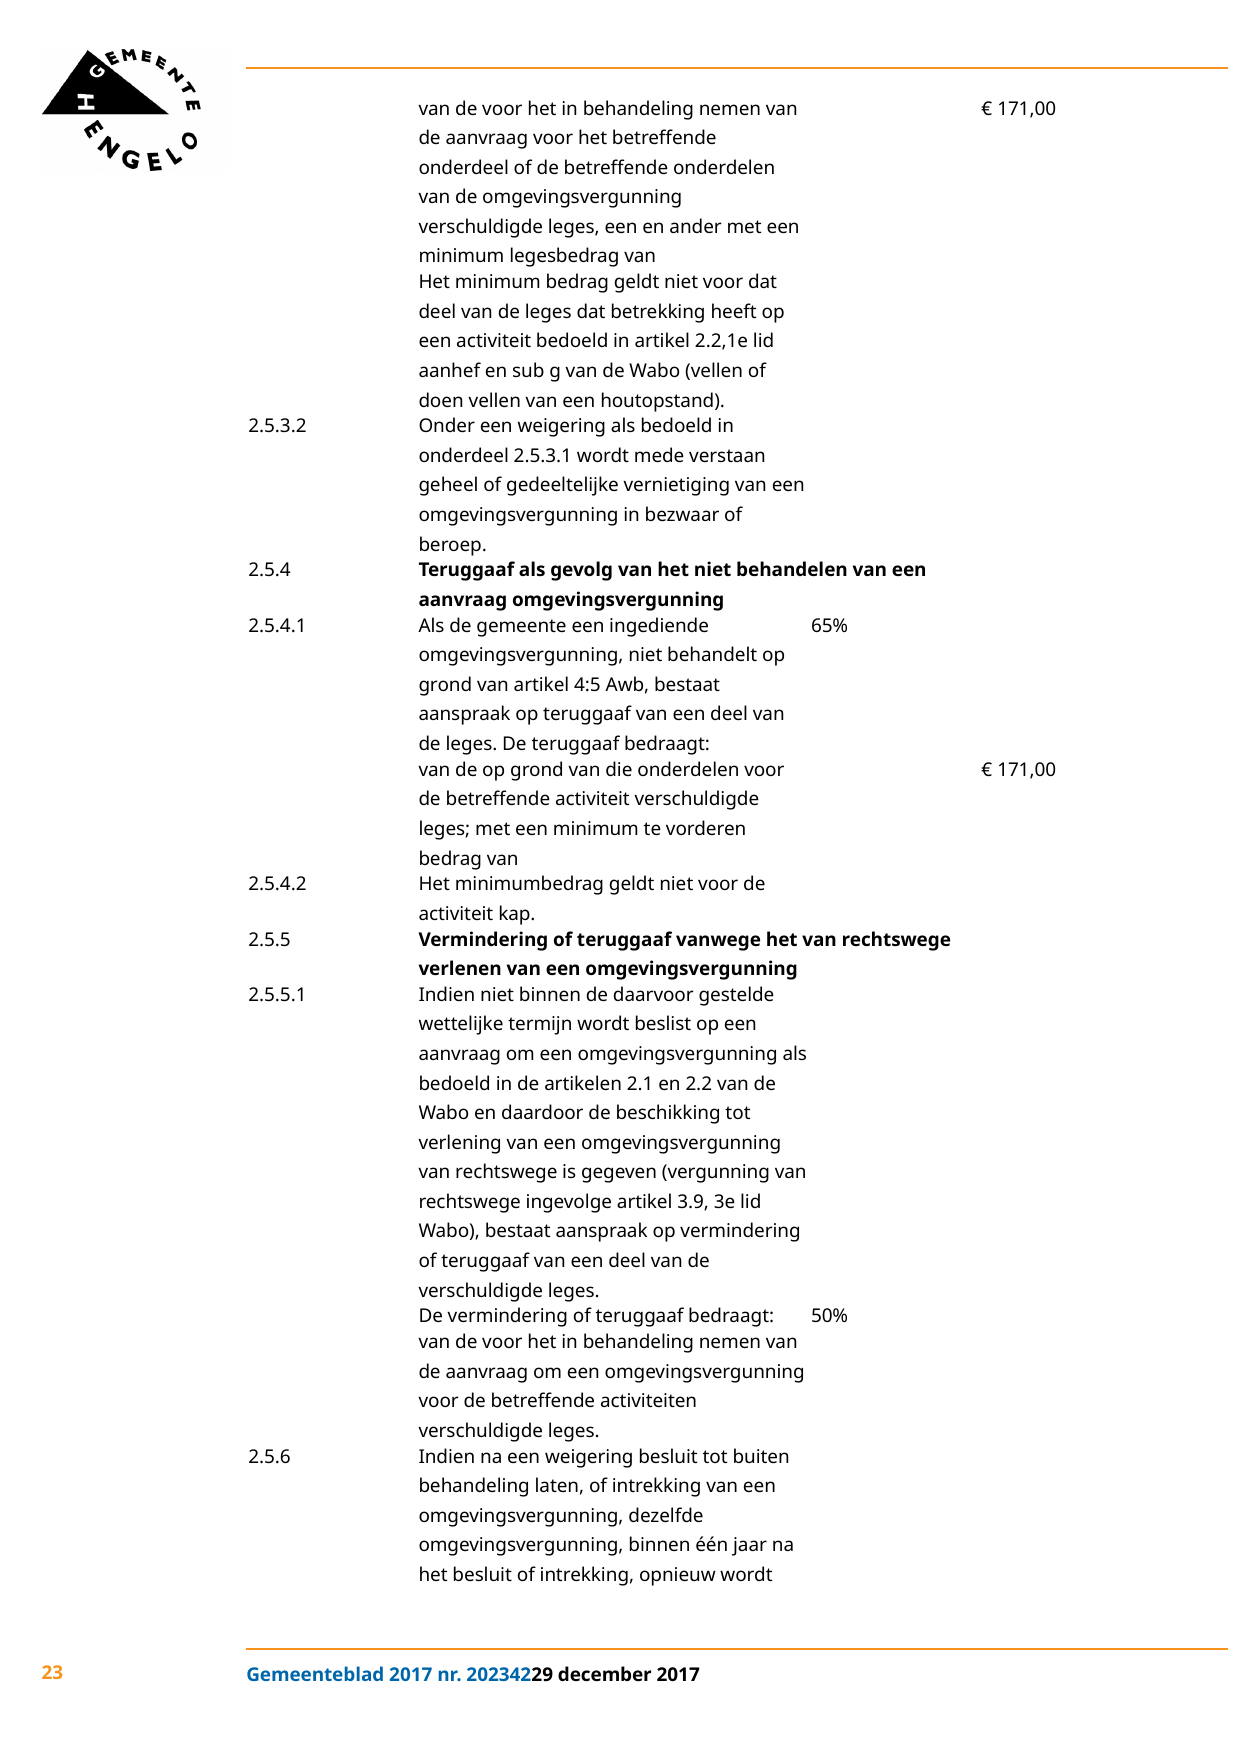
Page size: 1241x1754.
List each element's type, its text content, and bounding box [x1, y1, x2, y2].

table_cell [248, 269, 418, 412]
table_cell [248, 1328, 418, 1443]
table_cell [248, 95, 418, 268]
table_cell [811, 269, 981, 412]
table_cell [981, 926, 1152, 981]
table_cell [811, 1443, 981, 1587]
picture [41, 47, 231, 172]
table_cell Vermindering of teruggaaf vanwege het van rechtswege verlenen van een omgevingsvergunning [418, 926, 981, 981]
table_cell Indien niet binnen de daarvoor gestelde wettelijke termijn wordt beslist op een aanvraag om een omgevingsvergunning als bedoeld in de artikelen 2.1 en 2.2 van de Wabo en daardoor de beschikking tot verlening van een omgevingsvergunning van rechtswege is gegeven (vergunning van rechtswege ingevolge artikel 3.9, 3e lid Wabo), bestaat aanspraak op vermindering of teruggaaf van een deel van de verschuldigde leges. [418, 981, 811, 1303]
table_cell [981, 870, 1152, 926]
table_cell [981, 612, 1152, 756]
table_cell 65% [811, 612, 981, 756]
table_cell [981, 981, 1152, 1303]
table_cell 2.5.4 [248, 557, 418, 612]
table_cell [981, 557, 1152, 612]
table_cell 50% [811, 1303, 981, 1328]
table_cell Het minimumbedrag geldt niet voor de activiteit kap. [418, 870, 811, 926]
table_cell 2.5.4.1 [248, 612, 418, 756]
table_cell [811, 413, 981, 557]
table_cell [981, 269, 1152, 412]
table_cell [811, 870, 981, 926]
table_cell 2.5.3.2 [248, 413, 418, 557]
table_cell € 171,00 [981, 95, 1152, 268]
table_cell [981, 1443, 1152, 1587]
table_cell [981, 1328, 1152, 1443]
table_cell [811, 95, 981, 268]
table_cell 2.5.5.1 [248, 981, 418, 1303]
table_cell [811, 756, 981, 870]
table_cell [811, 981, 981, 1303]
table_cell van de op grond van die onderdelen voor de betreffende activiteit verschuldigde leges; met een minimum te vorderen bedrag van [418, 756, 811, 870]
table_cell van de voor het in behandeling nemen van de aanvraag voor het betreffende onderdeel of de betreffende onderdelen van de omgevingsvergunning verschuldigde leges, een en ander met een minimum legesbedrag van [418, 95, 811, 268]
table_cell Indien na een weigering besluit tot buiten behandeling laten, of intrekking van een omgevingsvergunning, dezelfde omgevingsvergunning, binnen één jaar na het besluit of intrekking, opnieuw wordt [418, 1443, 811, 1587]
table_cell De vermindering of teruggaaf bedraagt: [418, 1303, 811, 1328]
table_cell [981, 413, 1152, 557]
table_cell Als de gemeente een ingediende omgevingsvergunning, niet behandelt op grond van artikel 4:5 Awb, bestaat aanspraak op teruggaaf van een deel van de leges. De teruggaaf bedraagt: [418, 612, 811, 756]
table_cell Onder een weigering als bedoeld in onderdeel 2.5.3.1 wordt mede verstaan geheel of gedeeltelijke vernietiging van een omgevingsvergunning in bezwaar of beroep. [418, 413, 811, 557]
table_cell van de voor het in behandeling nemen van de aanvraag om een omgevingsvergunning voor de betreffende activiteiten verschuldigde leges. [418, 1328, 811, 1443]
table_cell [248, 756, 418, 870]
table_cell [981, 1303, 1152, 1328]
table_cell € 171,00 [981, 756, 1152, 870]
table_cell Het minimum bedrag geldt niet voor dat deel van de leges dat betrekking heeft op een activiteit bedoeld in artikel 2.2,1e lid aanhef en sub g van de Wabo (vellen of doen vellen van een houtopstand). [418, 269, 811, 412]
table_cell Teruggaaf als gevolg van het niet behandelen van een aanvraag omgevingsvergunning [418, 557, 981, 612]
table_cell 2.5.6 [248, 1443, 418, 1587]
table_cell 2.5.4.2 [248, 870, 418, 926]
table_cell 2.5.5 [248, 926, 418, 981]
table_cell [248, 1303, 418, 1328]
table_cell [811, 1328, 981, 1443]
